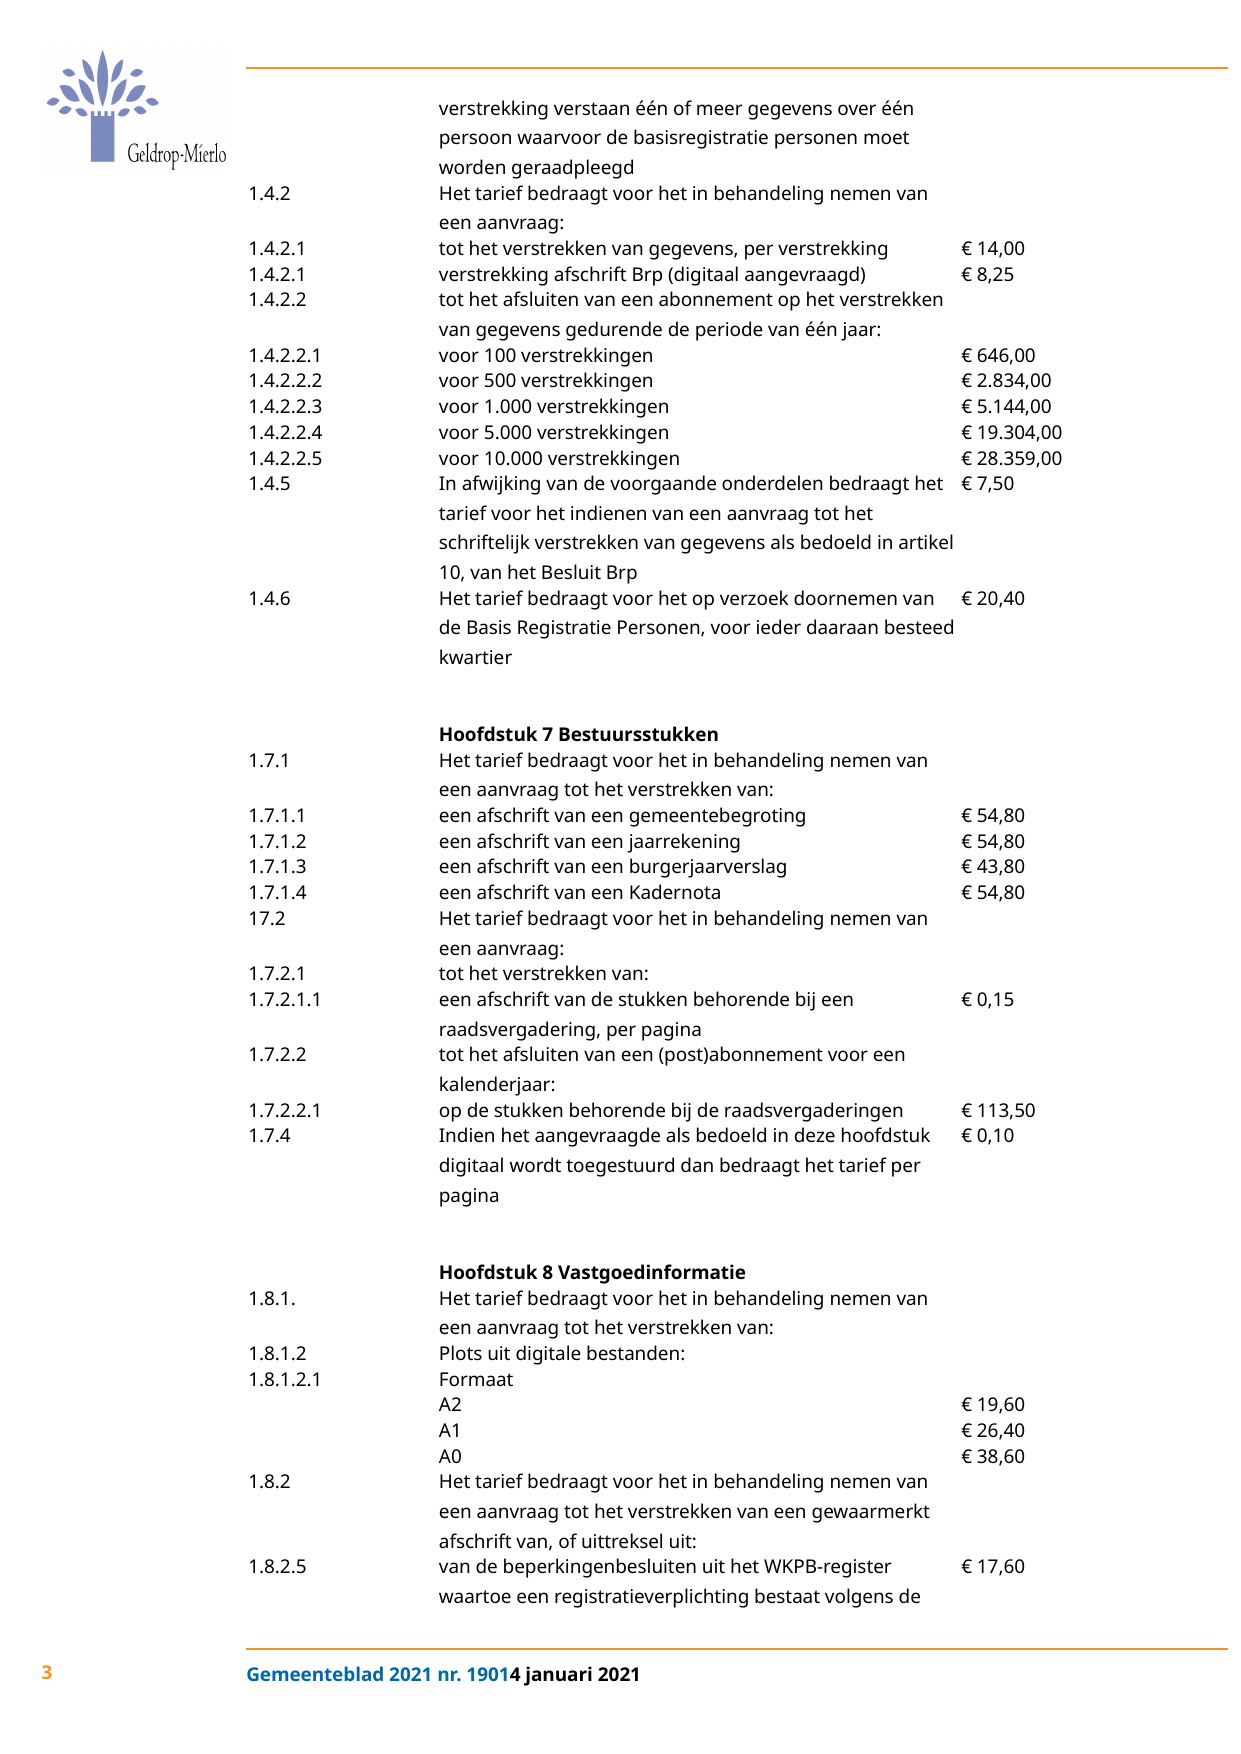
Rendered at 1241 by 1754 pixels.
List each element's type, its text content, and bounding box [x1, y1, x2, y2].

table_cell [961, 670, 1152, 696]
table_cell 1.4.2.2.5 [248, 445, 439, 470]
table_cell € 5.144,00 [961, 393, 1152, 419]
table_cell 1.4.2 [248, 180, 439, 235]
table_cell € 19.304,00 [961, 419, 1152, 445]
table_cell verstrekking afschrift Brp (digitaal aangevraagd) [439, 261, 961, 286]
table_cell Hoofdstuk 7 Bestuursstukken [439, 721, 961, 747]
table_cell een afschrift van een gemeentebegroting [439, 802, 961, 828]
table_cell [439, 1208, 961, 1233]
table_cell € 646,00 [961, 342, 1152, 367]
table_cell 1.7.1.4 [248, 880, 439, 905]
table_cell [961, 905, 1152, 961]
table_cell [248, 1208, 439, 1233]
table_cell [961, 1208, 1152, 1233]
table_cell 1.4.2.1 [248, 261, 439, 286]
table_cell [248, 670, 439, 696]
table_cell [248, 721, 439, 747]
table_cell [248, 1233, 439, 1259]
table_cell A0 [439, 1443, 961, 1469]
table_cell [961, 1469, 1152, 1553]
table_cell € 28.359,00 [961, 445, 1152, 470]
table_cell Het tarief bedraagt voor het in behandeling nemen van een aanvraag: [439, 180, 961, 235]
table_cell Formaat [439, 1366, 961, 1391]
table_cell tot het afsluiten van een abonnement op het verstrekken van gegevens gedurende de periode van één jaar: [439, 286, 961, 342]
table_cell Het tarief bedraagt voor het in behandeling nemen van een aanvraag: [439, 905, 961, 961]
table_cell Het tarief bedraagt voor het op verzoek doornemen van de Basis Registratie Personen, voor ieder daaraan besteed kwartier [439, 585, 961, 670]
table_cell In afwijking van de voorgaande onderdelen bedraagt het tarief voor het indienen van een aanvraag tot het schriftelijk verstrekken van gegevens als bedoeld in artikel 10, van het Besluit Brp [439, 470, 961, 585]
table_cell 17.2 [248, 905, 439, 961]
table_cell 1.8.1.2.1 [248, 1366, 439, 1391]
table_cell [439, 670, 961, 696]
table_cell tot het verstrekken van gegevens, per verstrekking [439, 235, 961, 261]
table_cell 1.4.6 [248, 585, 439, 670]
table_cell [439, 1233, 961, 1259]
table_cell voor 100 verstrekkingen [439, 342, 961, 367]
table_cell € 14,00 [961, 235, 1152, 261]
table_cell Het tarief bedraagt voor het in behandeling nemen van een aanvraag tot het verstrekken van: [439, 1285, 961, 1340]
table_cell 1.7.2.1.1 [248, 986, 439, 1042]
table_cell 1.8.2 [248, 1469, 439, 1553]
table_cell 1.4.2.1 [248, 235, 439, 261]
table_cell € 38,60 [961, 1443, 1152, 1469]
picture [41, 47, 231, 172]
table_cell [961, 696, 1152, 721]
table_cell 1.7.1 [248, 747, 439, 802]
table_cell van de beperkingenbesluiten uit het WKPB-register waartoe een registratieverplichting bestaat volgens de [439, 1554, 961, 1609]
table_cell voor 500 verstrekkingen [439, 368, 961, 393]
table_cell [248, 696, 439, 721]
table_cell 1.8.2.5 [248, 1554, 439, 1609]
table_cell [961, 180, 1152, 235]
table_cell voor 10.000 verstrekkingen [439, 445, 961, 470]
table_cell [439, 696, 961, 721]
table_cell 1.7.2.2.1 [248, 1097, 439, 1123]
table_cell 1.4.2.2.4 [248, 419, 439, 445]
table_cell € 0,10 [961, 1123, 1152, 1207]
table_cell op de stukken behorende bij de raadsvergaderingen [439, 1097, 961, 1123]
table_cell Het tarief bedraagt voor het in behandeling nemen van een aanvraag tot het verstrekken van: [439, 747, 961, 802]
table_cell € 8,25 [961, 261, 1152, 286]
table_cell 1.8.1.2 [248, 1340, 439, 1366]
table_cell € 2.834,00 [961, 368, 1152, 393]
table_cell [961, 721, 1152, 747]
table_cell 1.7.1.3 [248, 854, 439, 879]
table_cell 1.4.5 [248, 470, 439, 585]
table_cell 1.4.2.2 [248, 286, 439, 342]
table_cell voor 1.000 verstrekkingen [439, 393, 961, 419]
table_cell een afschrift van een Kadernota [439, 880, 961, 905]
table_cell [248, 95, 439, 180]
table_cell € 20,40 [961, 585, 1152, 670]
table_cell [961, 1366, 1152, 1391]
table_cell voor 5.000 verstrekkingen [439, 419, 961, 445]
table_cell Indien het aangevraagde als bedoeld in deze hoofdstuk digitaal wordt toegestuurd dan bedraagt het tarief per pagina [439, 1123, 961, 1207]
table_cell € 54,80 [961, 880, 1152, 905]
table_cell 1.4.2.2.2 [248, 368, 439, 393]
table_cell 1.7.2.2 [248, 1042, 439, 1097]
table_cell [961, 747, 1152, 802]
table_cell [248, 1443, 439, 1469]
table_cell € 17,60 [961, 1554, 1152, 1609]
table_cell 1.4.2.2.3 [248, 393, 439, 419]
table_cell € 113,50 [961, 1097, 1152, 1123]
table_cell € 54,80 [961, 828, 1152, 854]
table_cell 1.8.1. [248, 1285, 439, 1340]
table_cell een afschrift van een jaarrekening [439, 828, 961, 854]
table_cell [248, 1391, 439, 1417]
table_cell 1.4.2.2.1 [248, 342, 439, 367]
table_cell [248, 1417, 439, 1443]
table_cell Hoofdstuk 8 Vastgoedinformatie [439, 1259, 961, 1285]
table_cell [961, 1233, 1152, 1259]
table_cell tot het afsluiten van een (post)abonnement voor een kalenderjaar: [439, 1042, 961, 1097]
table_cell een afschrift van een burgerjaarverslag [439, 854, 961, 879]
table_cell € 7,50 [961, 470, 1152, 585]
table_cell [248, 1259, 439, 1285]
table_cell [961, 286, 1152, 342]
table_cell Het tarief bedraagt voor het in behandeling nemen van een aanvraag tot het verstrekken van een gewaarmerkt afschrift van, of uittreksel uit: [439, 1469, 961, 1553]
table_cell € 26,40 [961, 1417, 1152, 1443]
table_cell tot het verstrekken van: [439, 961, 961, 986]
table_cell A2 [439, 1391, 961, 1417]
table_cell [961, 1042, 1152, 1097]
table_cell € 54,80 [961, 802, 1152, 828]
table_cell [961, 1285, 1152, 1340]
table_cell A1 [439, 1417, 961, 1443]
table_cell 1.7.1.1 [248, 802, 439, 828]
table_cell Plots uit digitale bestanden: [439, 1340, 961, 1366]
table_cell 1.7.2.1 [248, 961, 439, 986]
table_cell [961, 1259, 1152, 1285]
table_cell € 19,60 [961, 1391, 1152, 1417]
table_cell 1.7.4 [248, 1123, 439, 1207]
table_cell [961, 961, 1152, 986]
table_cell € 0,15 [961, 986, 1152, 1042]
table_cell [961, 1340, 1152, 1366]
table_cell een afschrift van de stukken behorende bij een raadsvergadering, per pagina [439, 986, 961, 1042]
table_cell [961, 95, 1152, 180]
table_cell 1.7.1.2 [248, 828, 439, 854]
table_cell verstrekking verstaan één of meer gegevens over één persoon waarvoor de basisregistratie personen moet worden geraadpleegd [439, 95, 961, 180]
table_cell € 43,80 [961, 854, 1152, 879]
